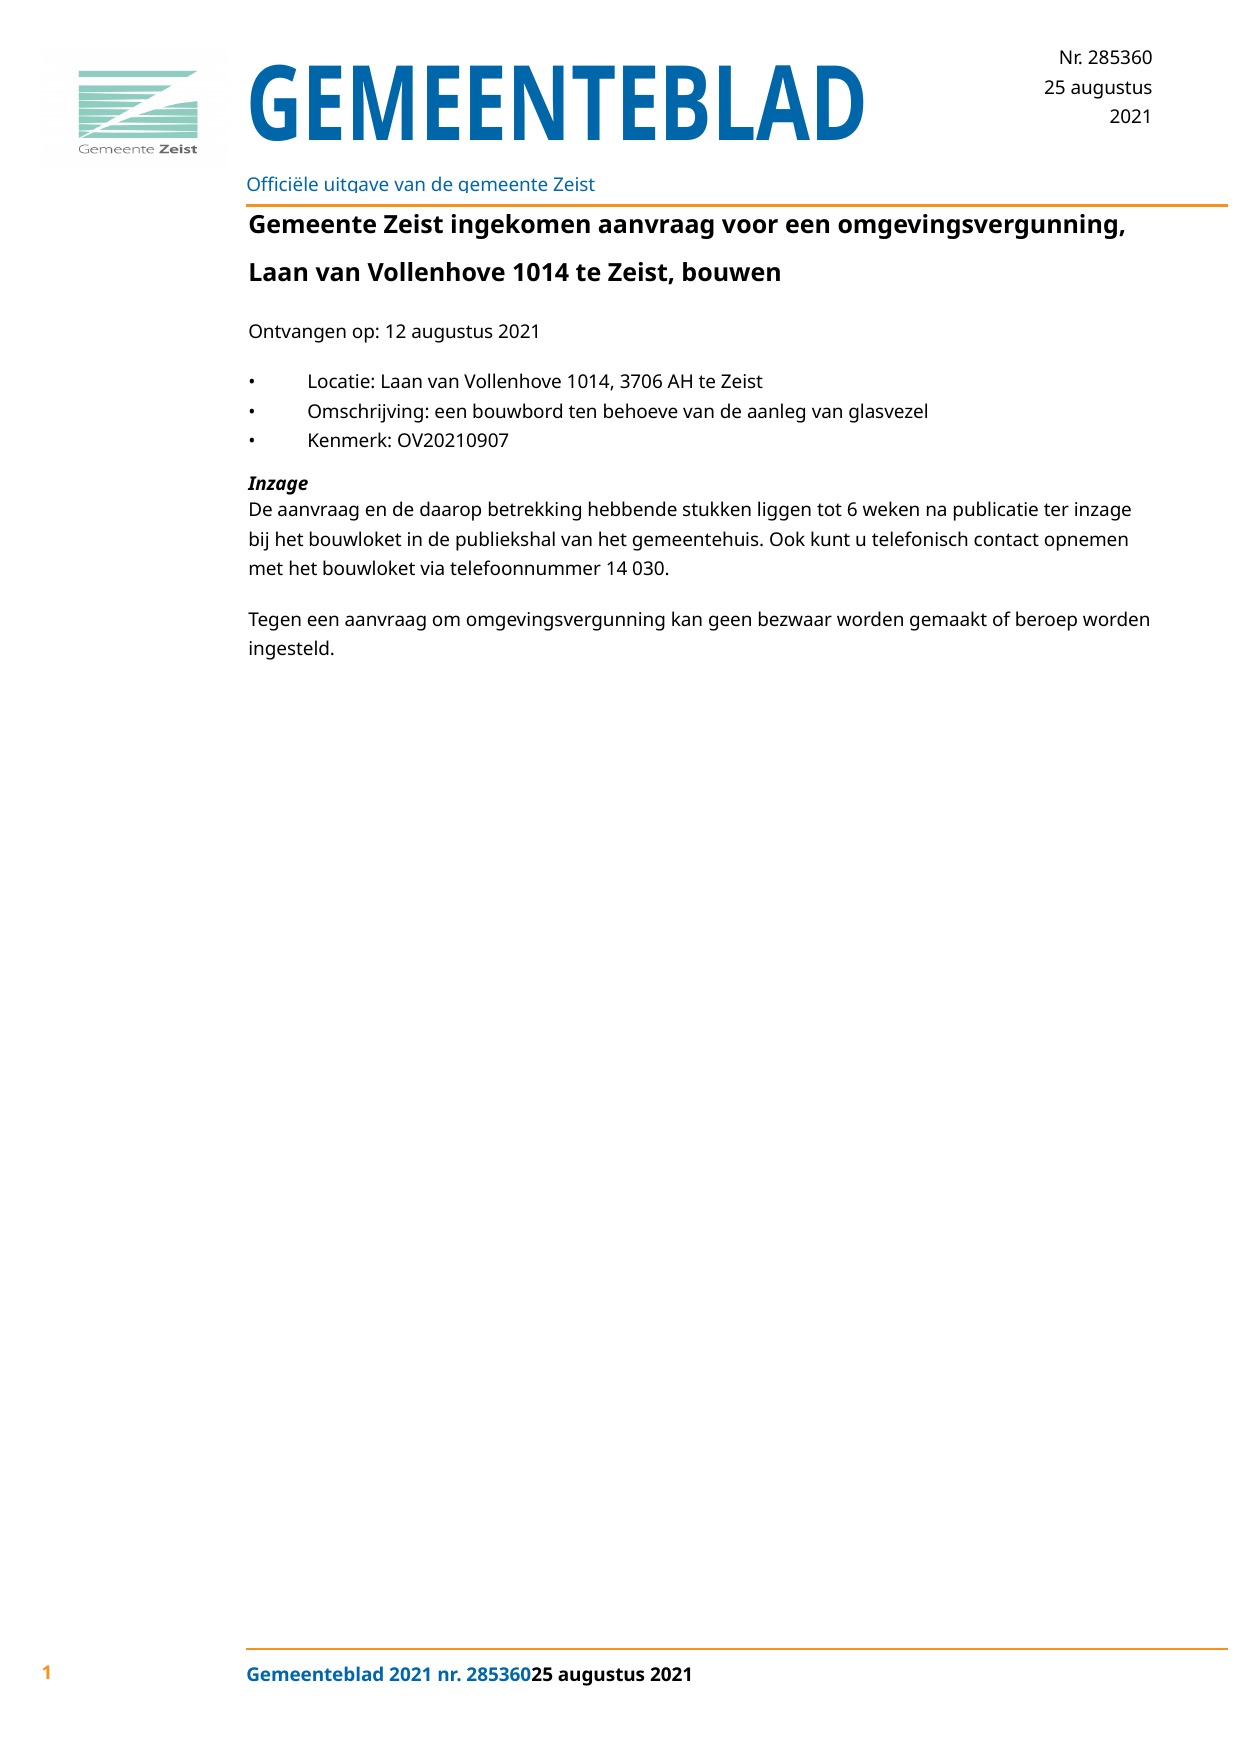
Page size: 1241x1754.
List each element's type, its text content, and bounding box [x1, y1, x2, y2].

text Ontvangen op: 12 augustus 2021 [248, 318, 1152, 344]
text De aanvraag en de daarop betrekking hebbende stukken liggen tot 6 weken na publicatie ter inzage bij het bouwloket in de publiekshal van het gemeentehuis. Ook kunt u telefonisch contact opnemen met het bouwloket via telefoonnummer 14 030. [248, 496, 1152, 581]
list Kenmerk: OV20210907 [248, 427, 1152, 453]
text Tegen een aanvraag om omgevingsvergunning kan geen bezwaar worden gemaakt of beroep worden ingesteld. [248, 606, 1152, 661]
list Omschrijving: een bouwbord ten behoeve van de aanleg van glasvezel [248, 398, 1152, 424]
text Gemeente Zeist ingekomen aanvraag voor een omgevingsvergunning, Laan van Vollenhove 1014 te Zeist, bouwen [248, 207, 1152, 288]
list Locatie: Laan van Vollenhove 1014, 3706 AH te Zeist [248, 368, 1152, 394]
text Inzage [248, 471, 1152, 496]
picture [41, 47, 231, 172]
